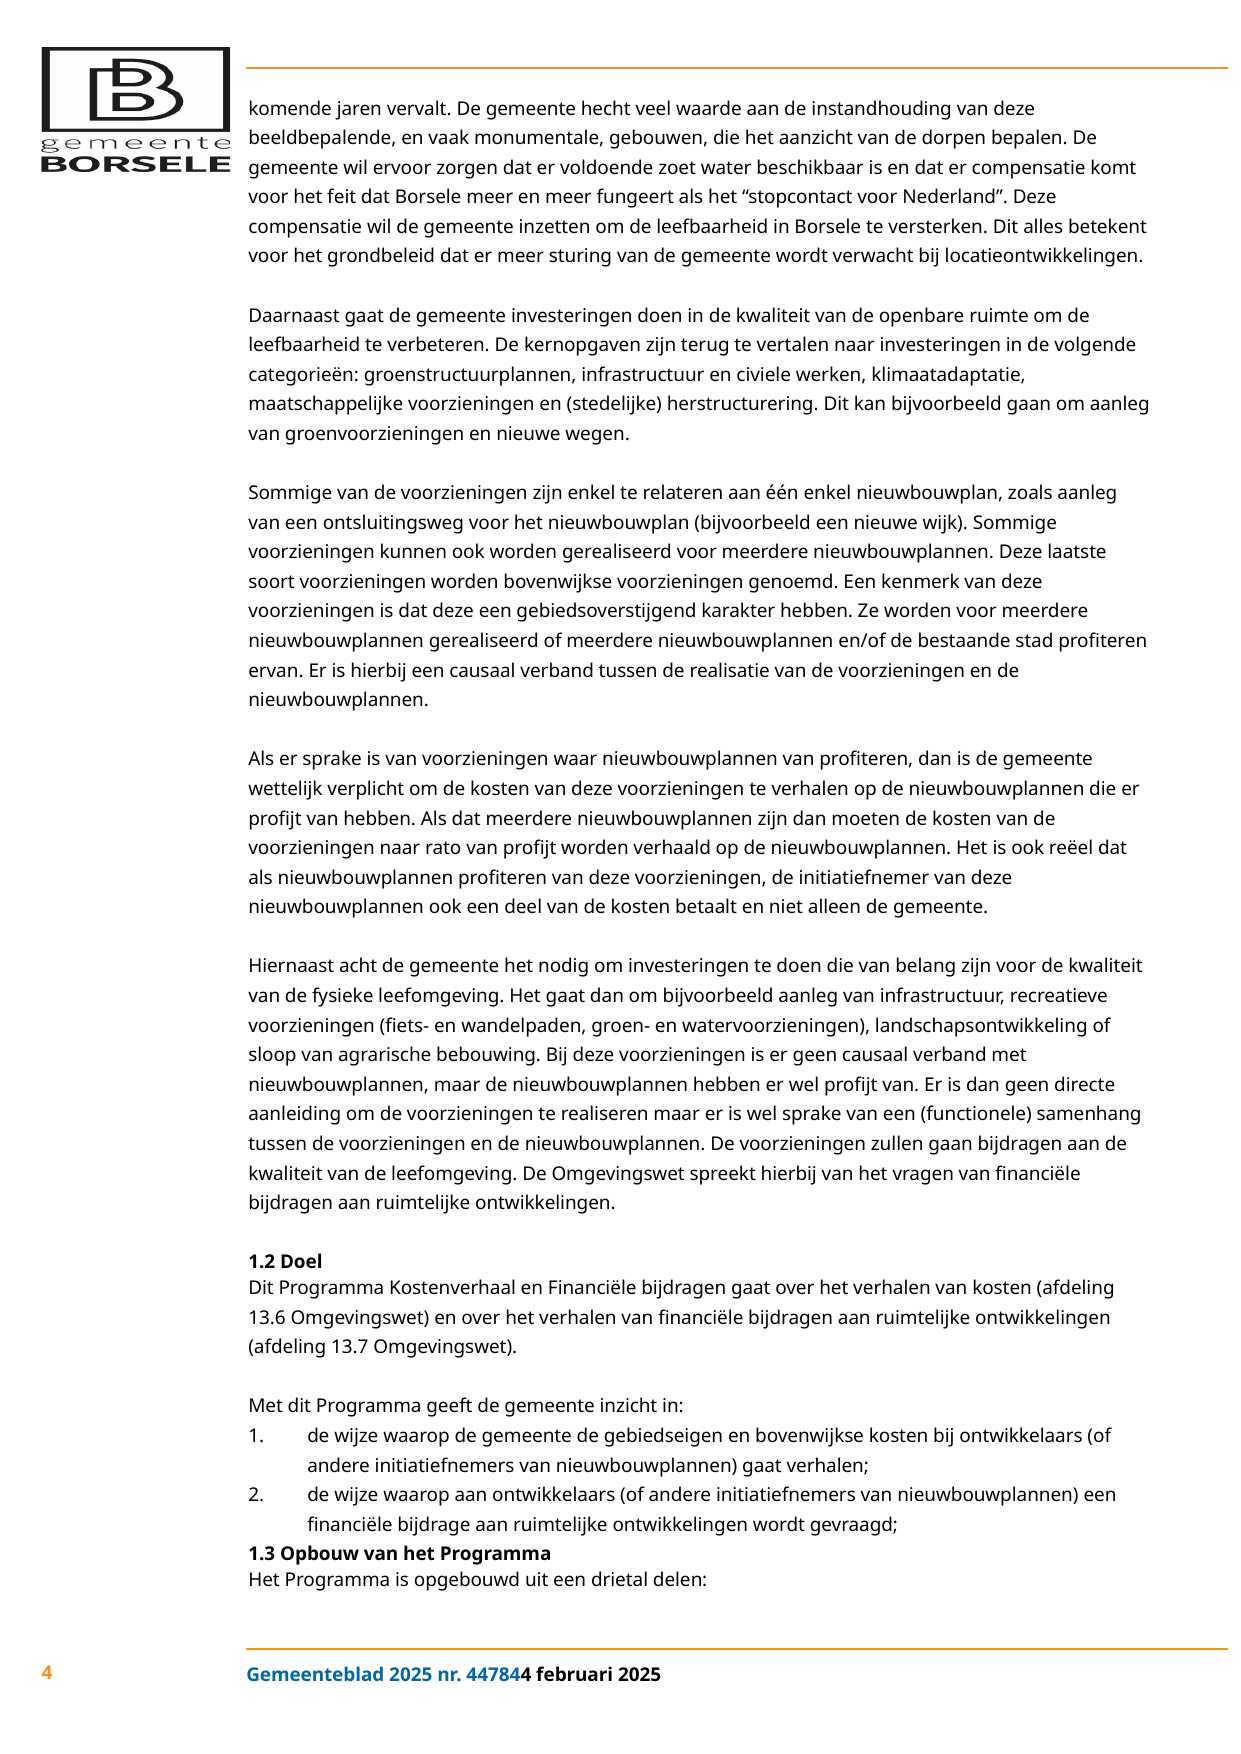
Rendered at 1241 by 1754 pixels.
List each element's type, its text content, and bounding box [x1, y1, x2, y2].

text Het Programma is opgebouwd uit een drietal delen: [248, 1566, 1152, 1592]
list de wijze waarop aan ontwikkelaars (of andere initiatiefnemers van nieuwbouwplannen) een financiële bijdrage aan ruimtelijke ontwikkelingen wordt gevraagd; [248, 1481, 1152, 1537]
text 1.2 Doel [248, 1248, 1152, 1274]
text Daarnaast gaat de gemeente investeringen doen in de kwaliteit van de openbare ruimte om de leefbaarheid te verbeteren. De kernopgaven zijn terug te vertalen naar investeringen in de volgende categorieën: groenstructuurplannen, infrastructuur en civiele werken, klimaatadaptatie, maatschappelijke voorzieningen en (stedelijke) herstructurering. Dit kan bijvoorbeeld gaan om aanleg van groenvoorzieningen en nieuwe wegen. [248, 302, 1152, 446]
text Als er sprake is van voorzieningen waar nieuwbouwplannen van profiteren, dan is de gemeente wettelijk verplicht om de kosten van deze voorzieningen te verhalen op de nieuwbouwplannen die er profijt van hebben. Als dat meerdere nieuwbouwplannen zijn dan moeten de kosten van de voorzieningen naar rato van profijt worden verhaald op de nieuwbouwplannen. Het is ook reëel dat als nieuwbouwplannen profiteren van deze voorzieningen, de initiatiefnemer van deze nieuwbouwplannen ook een deel van de kosten betaalt en niet alleen de gemeente. [248, 746, 1152, 919]
text Sommige van de voorzieningen zijn enkel te relateren aan één enkel nieuwbouwplan, zoals aanleg van een ontsluitingsweg voor het nieuwbouwplan (bijvoorbeeld een nieuwe wijk). Sommige voorzieningen kunnen ook worden gerealiseerd voor meerdere nieuwbouwplannen. Deze laatste soort voorzieningen worden bovenwijkse voorzieningen genoemd. Een kenmerk van deze voorzieningen is dat deze een gebiedsoverstijgend karakter hebben. Ze worden voor meerdere nieuwbouwplannen gerealiseerd of meerdere nieuwbouwplannen en/of de bestaande stad profiteren ervan. Er is hierbij een causaal verband tussen de realisatie van de voorzieningen en de nieuwbouwplannen. [248, 479, 1152, 712]
text Met dit Programma geeft de gemeente inzicht in: [248, 1393, 1152, 1418]
text komende jaren vervalt. De gemeente hecht veel waarde aan de instandhouding van deze beeldbepalende, en vaak monumentale, gebouwen, die het aanzicht van de dorpen bepalen. De gemeente wil ervoor zorgen dat er voldoende zoet water beschikbaar is en dat er compensatie komt voor het feit dat Borsele meer en meer fungeert als het “stopcontact voor Nederland”. Deze compensatie wil de gemeente inzetten om de leefbaarheid in Borsele te versterken. Dit alles betekent voor het grondbeleid dat er meer sturing van de gemeente wordt verwacht bij locatieontwikkelingen. [248, 95, 1152, 268]
text Dit Programma Kostenverhaal en Financiële bijdragen gaat over het verhalen van kosten (afdeling 13.6 Omgevingswet) en over het verhalen van financiële bijdragen aan ruimtelijke ontwikkelingen (afdeling 13.7 Omgevingswet). [248, 1274, 1152, 1359]
text Hiernaast acht de gemeente het nodig om investeringen te doen die van belang zijn voor de kwaliteit van de fysieke leefomgeving. Het gaat dan om bijvoorbeeld aanleg van infrastructuur, recreatieve voorzieningen (fiets- en wandelpaden, groen- en watervoorzieningen), landschapsontwikkeling of sloop van agrarische bebouwing. Bij deze voorzieningen is er geen causaal verband met nieuwbouwplannen, maar de nieuwbouwplannen hebben er wel profijt van. Er is dan geen directe aanleiding om de voorzieningen te realiseren maar er is wel sprake van een (functionele) samenhang tussen de voorzieningen en de nieuwbouwplannen. De voorzieningen zullen gaan bijdragen aan de kwaliteit van de leefomgeving. De Omgevingswet spreekt hierbij van het vragen van financiële bijdragen aan ruimtelijke ontwikkelingen. [248, 953, 1152, 1215]
text 1.3 Opbouw van het Programma [248, 1541, 1152, 1566]
picture [41, 47, 231, 172]
list de wijze waarop de gemeente de gebiedseigen en bovenwijkse kosten bij ontwikkelaars (of andere initiatiefnemers van nieuwbouwplannen) gaat verhalen; [248, 1422, 1152, 1477]
